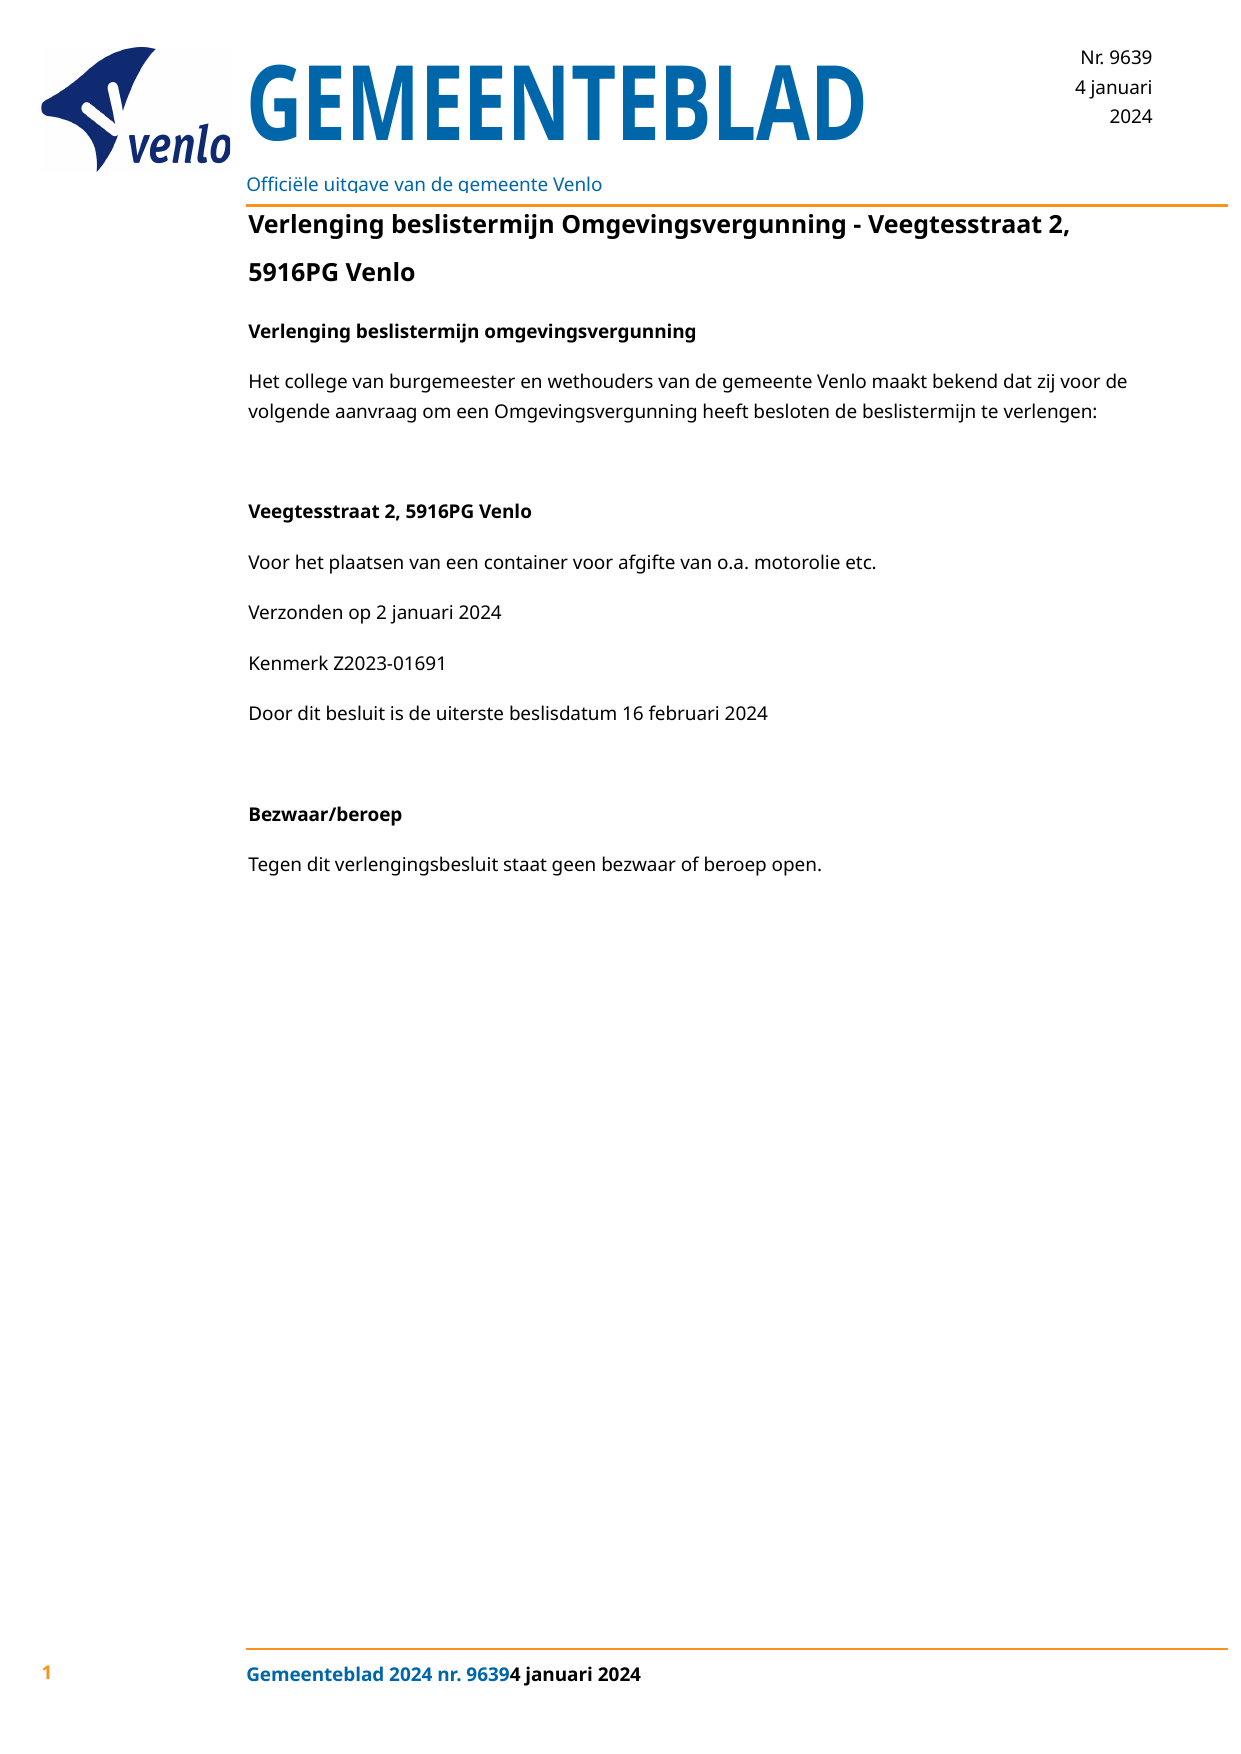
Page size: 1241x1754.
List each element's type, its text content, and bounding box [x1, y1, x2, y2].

text Verlenging beslistermijn omgevingsvergunning [248, 318, 1152, 344]
text Door dit besluit is de uiterste beslisdatum 16 februari 2024 [248, 700, 1152, 726]
text Bezwaar/beroep [248, 801, 1152, 827]
text Tegen dit verlengingsbesluit staat geen bezwaar of beroep open. [248, 852, 1152, 877]
text Verzonden op 2 januari 2024 [248, 599, 1152, 625]
text Veegtesstraat 2, 5916PG Venlo [248, 499, 1152, 524]
text Kenmerk Z2023-01691 [248, 650, 1152, 676]
text Voor het plaatsen van een container voor afgifte van o.a. motorolie etc. [248, 549, 1152, 575]
text Het college van burgemeester en wethouders van de gemeente Venlo maakt bekend dat zij voor de volgende aanvraag om een Omgevingsvergunning heeft besloten de beslistermijn te verlengen: [248, 368, 1152, 424]
picture [41, 47, 231, 172]
text Verlenging beslistermijn Omgevingsvergunning - Veegtesstraat 2, 5916PG Venlo [248, 207, 1152, 288]
